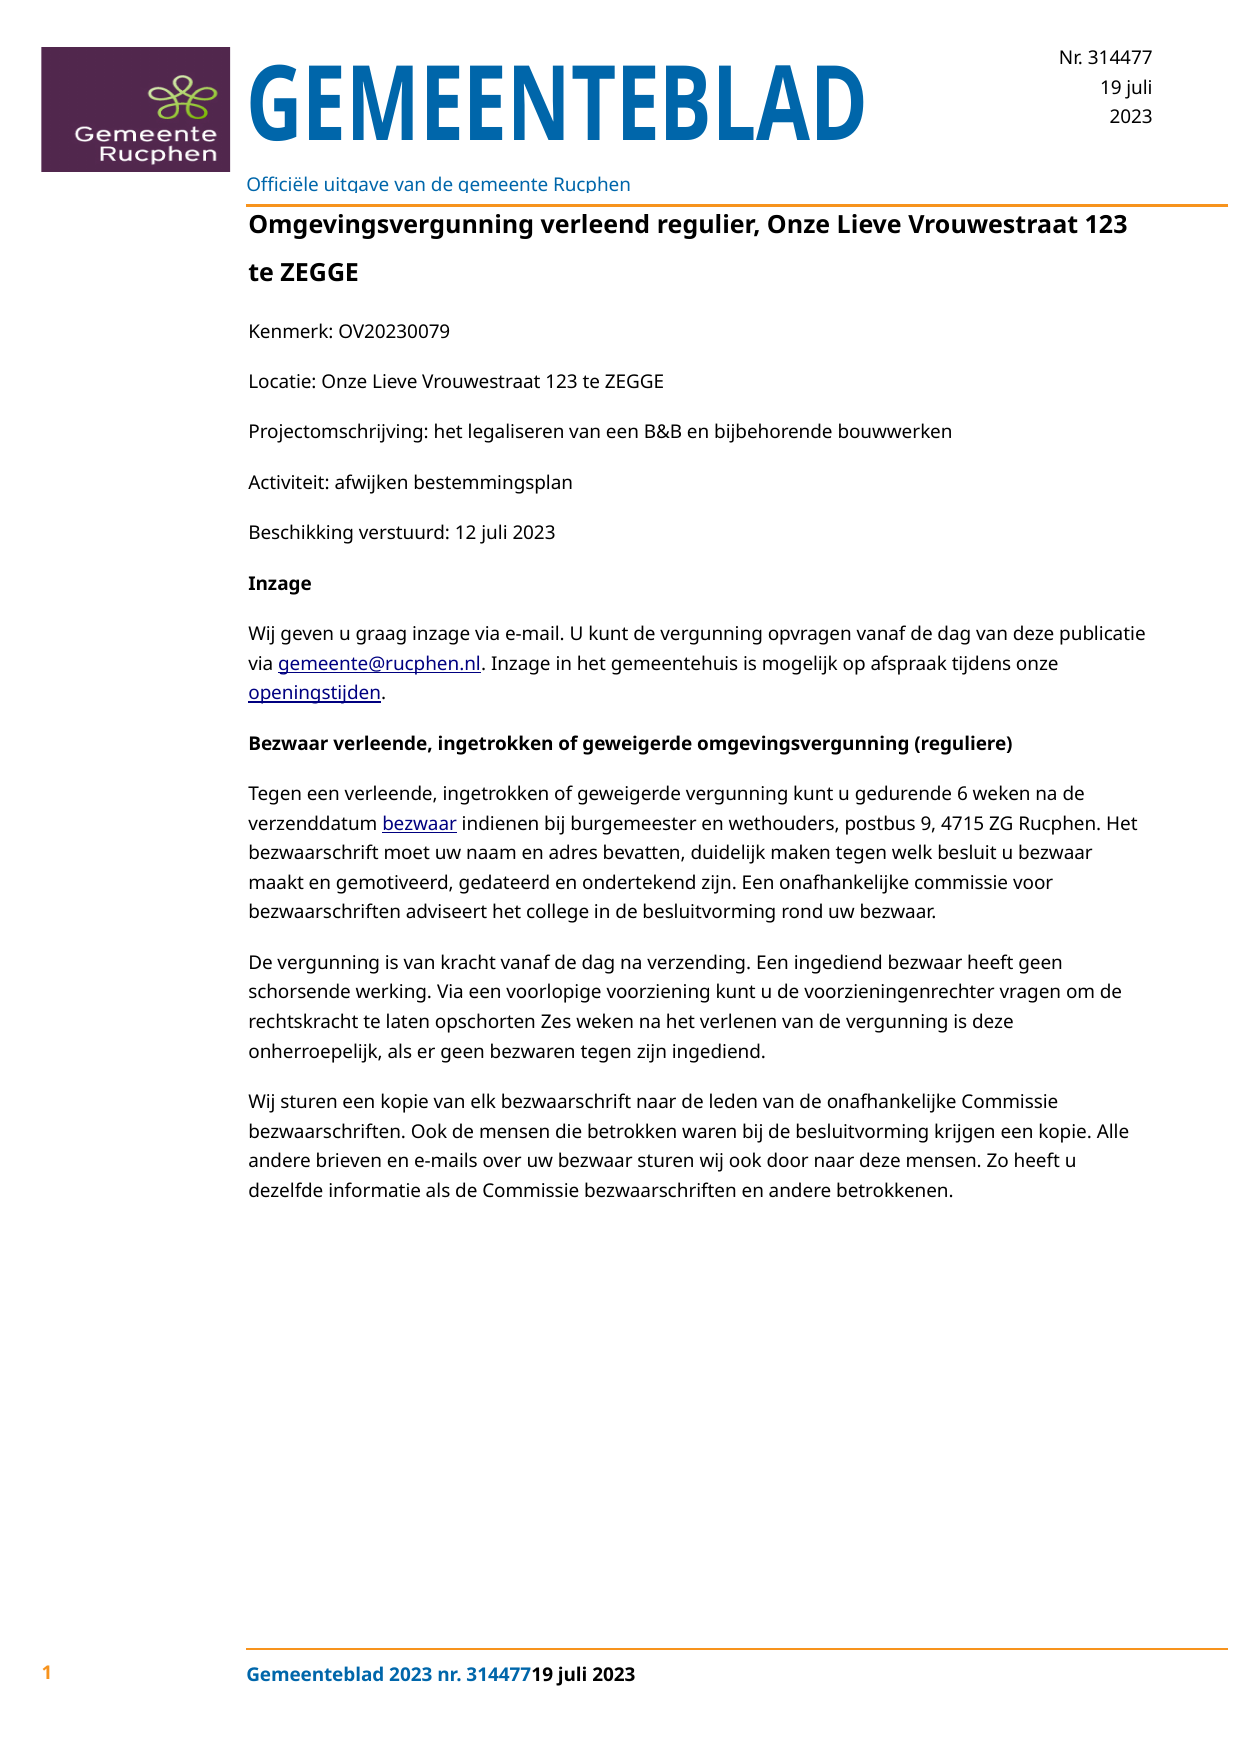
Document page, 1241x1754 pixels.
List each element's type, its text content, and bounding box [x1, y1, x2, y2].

text De vergunning is van kracht vanaf de dag na verzending. Een ingediend bezwaar heeft geen schorsende werking. Via een voorlopige voorziening kunt u de voorzieningenrechter vragen om de rechtskracht te laten opschorten Zes weken na het verlenen van de vergunning is deze onherroepelijk, als er geen bezwaren tegen zijn ingediend. [248, 949, 1152, 1064]
text Inzage [248, 570, 1152, 596]
text Projectomschrijving: het legaliseren van een B&B en bijbehorende bouwwerken [248, 419, 1152, 444]
text Bezwaar verleende, ingetrokken of geweigerde omgevingsvergunning (reguliere) [248, 730, 1152, 756]
text Kenmerk: OV20230079 [248, 318, 1152, 344]
text Wij sturen een kopie van elk bezwaarschrift naar de leden van de onafhankelijke Commissie bezwaarschriften. Ook de mensen die betrokken waren bij de besluitvorming krijgen een kopie. Alle andere brieven en e-mails over uw bezwaar sturen wij ook door naar deze mensen. Zo heeft u dezelfde informatie als de Commissie bezwaarschriften en andere betrokkenen. [248, 1088, 1152, 1203]
text Activiteit: afwijken bestemmingsplan [248, 469, 1152, 495]
text Beschikking verstuurd: 12 juli 2023 [248, 519, 1152, 545]
text Wij geven u graag inzage via e-mail. U kunt de vergunning opvragen vanaf de dag van deze publicatie via gemeente@rucphen.nl. Inzage in het gemeentehuis is mogelijk op afspraak tijdens onze openingstijden. [248, 620, 1152, 705]
text Omgevingsvergunning verleend regulier, Onze Lieve Vrouwestraat 123 te ZEGGE [248, 207, 1152, 288]
text Tegen een verleende, ingetrokken of geweigerde vergunning kunt u gedurende 6 weken na de verzenddatum bezwaar indienen bij burgemeester en wethouders, postbus 9, 4715 ZG Rucphen. Het bezwaarschrift moet uw naam en adres bevatten, duidelijk maken tegen welk besluit u bezwaar maakt en gemotiveerd, gedateerd en ondertekend zijn. Een onafhankelijke commissie voor bezwaarschriften adviseert het college in de besluitvorming rond uw bezwaar. [248, 780, 1152, 924]
picture [41, 47, 231, 172]
text Locatie: Onze Lieve Vrouwestraat 123 te ZEGGE [248, 368, 1152, 394]
